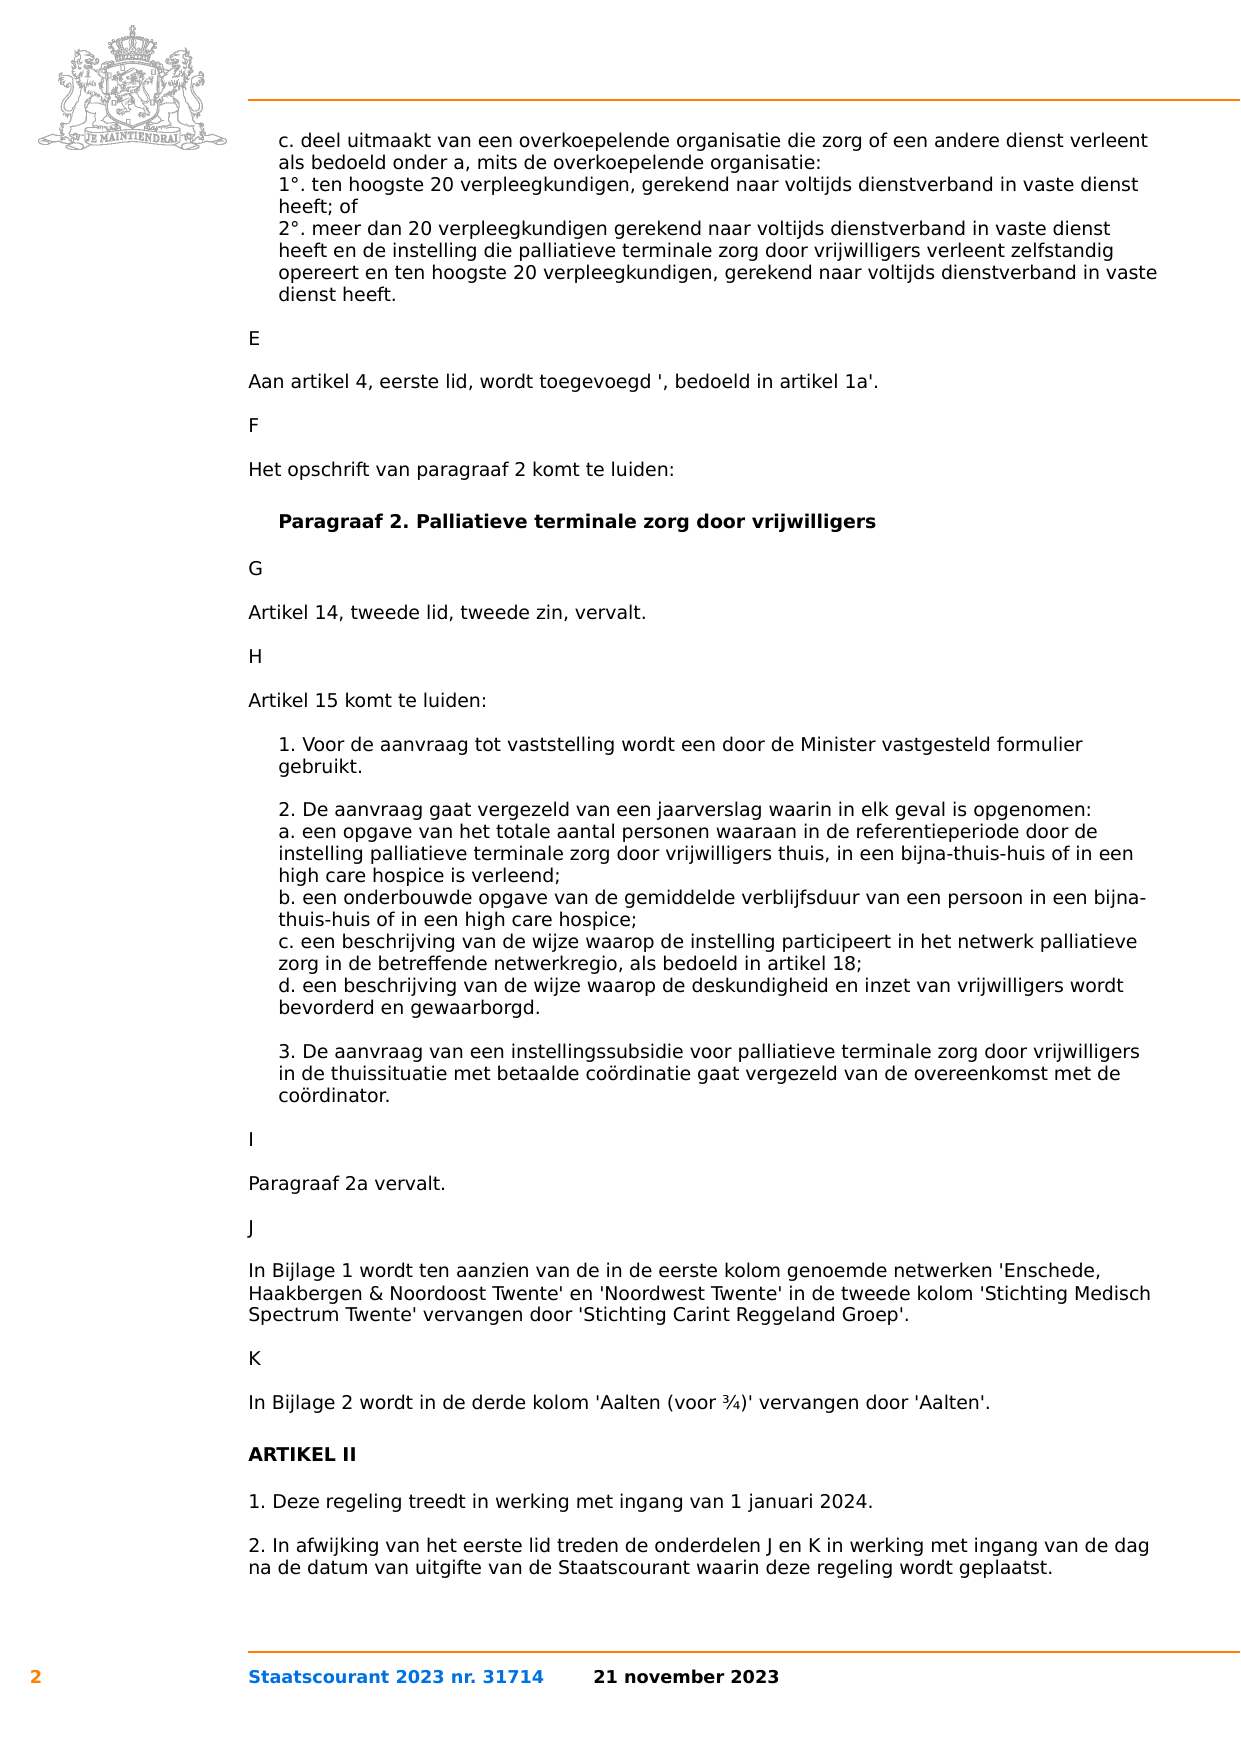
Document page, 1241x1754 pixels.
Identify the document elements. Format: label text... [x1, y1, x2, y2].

text 1. Deze regeling treedt in werking met ingang van 1 januari 2024. [248, 1491, 1163, 1513]
text In Bijlage 1 wordt ten aanzien van de in de eerste kolom genoemde netwerken 'Enschede, Haakbergen & Noordoost Twente' en 'Noordwest Twente' in de tweede kolom 'Stichting Medisch Spectrum Twente' vervangen door 'Stichting Carint Reggeland Groep'. [248, 1260, 1163, 1326]
text Het opschrift van paragraaf 2 komt te luiden: [248, 459, 1163, 481]
text I [248, 1129, 1163, 1151]
text Paragraaf 2a vervalt. [248, 1173, 1163, 1195]
text J [248, 1217, 1163, 1238]
text d. een beschrijving van de wijze waarop de deskundigheid en inzet van vrijwilligers wordt bevorderd en gewaarborgd. [278, 975, 1163, 1019]
text 2. In afwijking van het eerste lid treden de onderdelen J en K in werking met ingang van de dag na de datum van uitgifte van de Staatscourant waarin deze regeling wordt geplaatst. [248, 1535, 1163, 1579]
subtitle Paragraaf 2. Palliatieve terminale zorg door vrijwilligers [278, 511, 1163, 533]
picture [38, 25, 227, 150]
text G [248, 558, 1163, 580]
text In Bijlage 2 wordt in de derde kolom 'Aalten (voor ¾)' vervangen door 'Aalten'. [248, 1392, 1163, 1414]
text H [248, 646, 1163, 668]
text b. een onderbouwde opgave van de gemiddelde verblijfsduur van een persoon in een bijna-thuis-huis of in een high care hospice; [278, 887, 1163, 931]
text 3. De aanvraag van een instellingssubsidie voor palliatieve terminale zorg door vrijwilligers in de thuissituatie met betaalde coördinatie gaat vergezeld van de overeenkomst met de coördinator. [278, 1041, 1163, 1107]
text 2. De aanvraag gaat vergezeld van een jaarverslag waarin in elk geval is opgenomen: [278, 799, 1163, 821]
text 1°. ten hoogste 20 verpleegkundigen, gerekend naar voltijds dienstverband in vaste dienst heeft; of [278, 174, 1163, 218]
text Artikel 15 komt te luiden: [248, 690, 1163, 712]
text Aan artikel 4, eerste lid, wordt toegevoegd ', bedoeld in artikel 1a'. [248, 371, 1163, 393]
text 2°. meer dan 20 verpleegkundigen gerekend naar voltijds dienstverband in vaste dienst heeft en de instelling die palliatieve terminale zorg door vrijwilligers verleent zelfstandig opereert en ten hoogste 20 verpleegkundigen, gerekend naar voltijds dienstverband in vaste dienst heeft. [278, 218, 1163, 306]
subtitle ARTIKEL II [248, 1444, 1163, 1466]
text F [248, 415, 1163, 437]
text 1. Voor de aanvraag tot vaststelling wordt een door de Minister vastgesteld formulier gebruikt. [278, 733, 1163, 777]
text K [248, 1348, 1163, 1370]
text Artikel 14, tweede lid, tweede zin, vervalt. [248, 602, 1163, 624]
text a. een opgave van het totale aantal personen waaraan in de referentieperiode door de instelling palliatieve terminale zorg door vrijwilligers thuis, in een bijna-thuis-huis of in een high care hospice is verleend; [278, 821, 1163, 887]
text c. een beschrijving van de wijze waarop de instelling participeert in het netwerk palliatieve zorg in de betreffende netwerkregio, als bedoeld in artikel 18; [278, 931, 1163, 975]
text E [248, 328, 1163, 349]
text c. deel uitmaakt van een overkoepelende organisatie die zorg of een andere dienst verleent als bedoeld onder a, mits de overkoepelende organisatie: [278, 130, 1163, 174]
